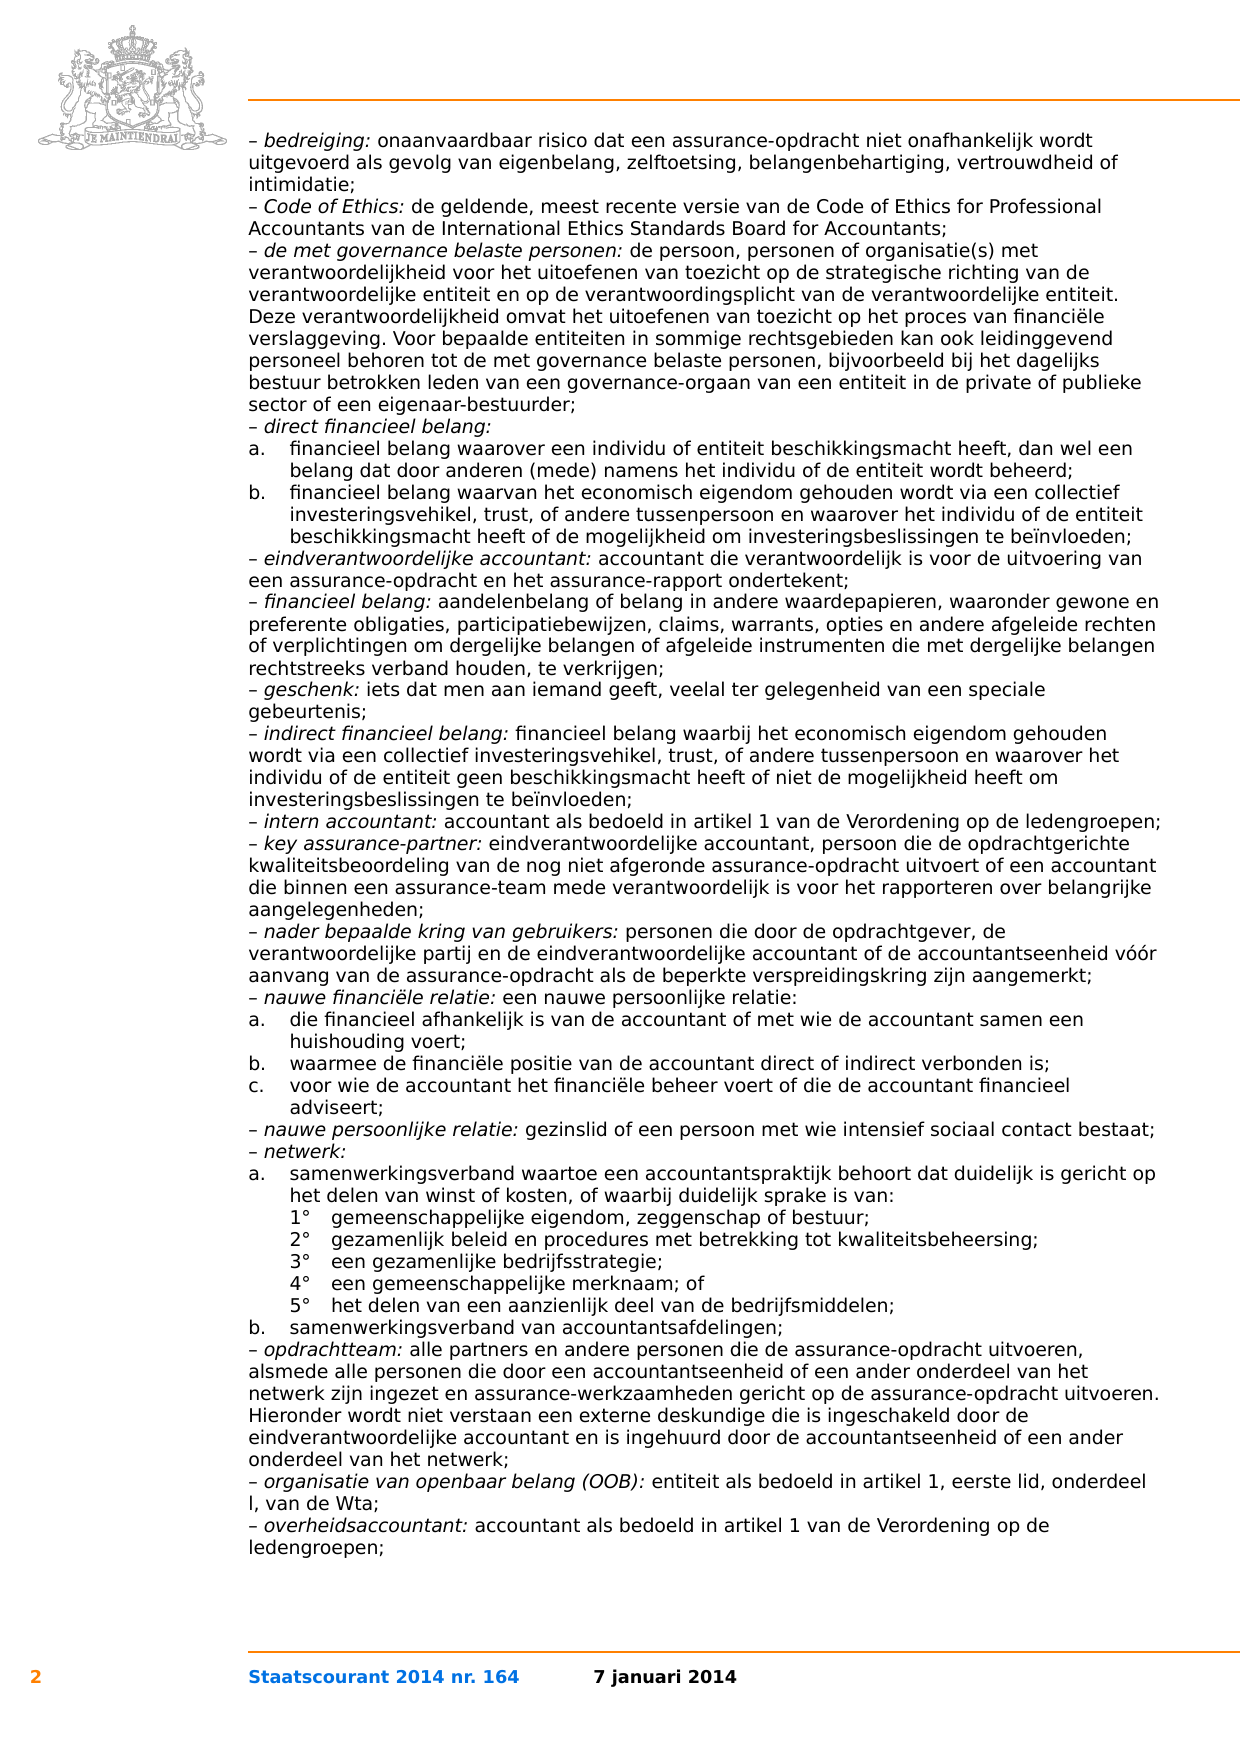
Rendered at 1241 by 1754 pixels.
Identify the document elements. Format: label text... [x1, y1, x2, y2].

text – bedreiging: onaanvaardbaar risico dat een assurance-opdracht niet onafhankelijk wordt uitgevoerd als gevolg van eigenbelang, zelftoetsing, belangenbehartiging, vertrouwdheid of intimidatie; [248, 130, 1163, 196]
text 3° een gezamenlijke bedrijfsstrategie; [289, 1251, 1163, 1273]
text a. financieel belang waarover een individu of entiteit beschikkingsmacht heeft, dan wel een belang dat door anderen (mede) namens het individu of de entiteit wordt beheerd; [248, 438, 1163, 482]
text – opdrachtteam: alle partners en andere personen die de assurance-opdracht uitvoeren, alsmede alle personen die door een accountantseenheid of een ander onderdeel van het netwerk zijn ingezet en assurance-werkzaamheden gericht op de assurance-opdracht uitvoeren. Hieronder wordt niet verstaan een externe deskundige die is ingeschakeld door de eindverantwoordelijke accountant en is ingehuurd door de accountantseenheid of een ander onderdeel van het netwerk; [248, 1339, 1163, 1471]
text – nauwe financiële relatie: een nauwe persoonlijke relatie: [248, 987, 1163, 1009]
text – direct financieel belang: [248, 416, 1163, 438]
text – intern accountant: accountant als bedoeld in artikel 1 van de Verordening op de ledengroepen; [248, 811, 1163, 833]
text a. samenwerkingsverband waartoe een accountantspraktijk behoort dat duidelijk is gericht op het delen van winst of kosten, of waarbij duidelijk sprake is van: [248, 1163, 1163, 1207]
text – netwerk: [248, 1141, 1163, 1163]
text 5° het delen van een aanzienlijk deel van de bedrijfsmiddelen; [289, 1295, 1163, 1317]
text 4° een gemeenschappelijke merknaam; of [289, 1273, 1163, 1295]
text – indirect financieel belang: financieel belang waarbij het economisch eigendom gehouden wordt via een collectief investeringsvehikel, trust, of andere tussenpersoon en waarover het individu of de entiteit geen beschikkingsmacht heeft of niet de mogelijkheid heeft om investeringsbeslissingen te beïnvloeden; [248, 723, 1163, 811]
text – organisatie van openbaar belang (OOB): entiteit als bedoeld in artikel 1, eerste lid, onderdeel l, van de Wta; [248, 1471, 1163, 1514]
text b. financieel belang waarvan het economisch eigendom gehouden wordt via een collectief investeringsvehikel, trust, of andere tussenpersoon en waarover het individu of de entiteit beschikkingsmacht heeft of de mogelijkheid om investeringsbeslissingen te beïnvloeden; [248, 482, 1163, 547]
picture [38, 25, 227, 150]
text – financieel belang: aandelenbelang of belang in andere waardepapieren, waaronder gewone en preferente obligaties, participatiebewijzen, claims, warrants, opties en andere afgeleide rechten of verplichtingen om dergelijke belangen of afgeleide instrumenten die met dergelijke belangen rechtstreeks verband houden, te verkrijgen; [248, 591, 1163, 679]
text – de met governance belaste personen: de persoon, personen of organisatie(s) met verantwoordelijkheid voor het uitoefenen van toezicht op de strategische richting van de verantwoordelijke entiteit en op de verantwoordingsplicht van de verantwoordelijke entiteit. Deze verantwoordelijkheid omvat het uitoefenen van toezicht op het proces van financiële verslaggeving. Voor bepaalde entiteiten in sommige rechtsgebieden kan ook leidinggevend personeel behoren tot de met governance belaste personen, bijvoorbeeld bij het dagelijks bestuur betrokken leden van een governance-orgaan van een entiteit in de private of publieke sector of een eigenaar-bestuurder; [248, 240, 1163, 416]
text c. voor wie de accountant het financiële beheer voert of die de accountant financieel adviseert; [248, 1075, 1163, 1119]
text 1° gemeenschappelijke eigendom, zeggenschap of bestuur; [289, 1207, 1163, 1229]
text a. die financieel afhankelijk is van de accountant of met wie de accountant samen een huishouding voert; [248, 1009, 1163, 1053]
text – overheidsaccountant: accountant als bedoeld in artikel 1 van de Verordening op de ledengroepen; [248, 1514, 1163, 1558]
text – Code of Ethics: de geldende, meest recente versie van de Code of Ethics for Professional Accountants van de International Ethics Standards Board for Accountants; [248, 196, 1163, 240]
text – eindverantwoordelijke accountant: accountant die verantwoordelijk is voor de uitvoering van een assurance-opdracht en het assurance-rapport ondertekent; [248, 547, 1163, 591]
text b. samenwerkingsverband van accountantsafdelingen; [248, 1317, 1163, 1339]
text 2° gezamenlijk beleid en procedures met betrekking tot kwaliteitsbeheersing; [289, 1229, 1163, 1251]
text – key assurance-partner: eindverantwoordelijke accountant, persoon die de opdrachtgerichte kwaliteitsbeoordeling van de nog niet afgeronde assurance-opdracht uitvoert of een accountant die binnen een assurance-team mede verantwoordelijk is voor het rapporteren over belangrijke aangelegenheden; [248, 833, 1163, 921]
text – nader bepaalde kring van gebruikers: personen die door de opdrachtgever, de verantwoordelijke partij en de eindverantwoordelijke accountant of de accountantseenheid vóór aanvang van de assurance-opdracht als de beperkte verspreidingskring zijn aangemerkt; [248, 921, 1163, 987]
text – geschenk: iets dat men aan iemand geeft, veelal ter gelegenheid van een speciale gebeurtenis; [248, 679, 1163, 723]
text – nauwe persoonlijke relatie: gezinslid of een persoon met wie intensief sociaal contact bestaat; [248, 1119, 1163, 1141]
text b. waarmee de financiële positie van de accountant direct of indirect verbonden is; [248, 1053, 1163, 1075]
